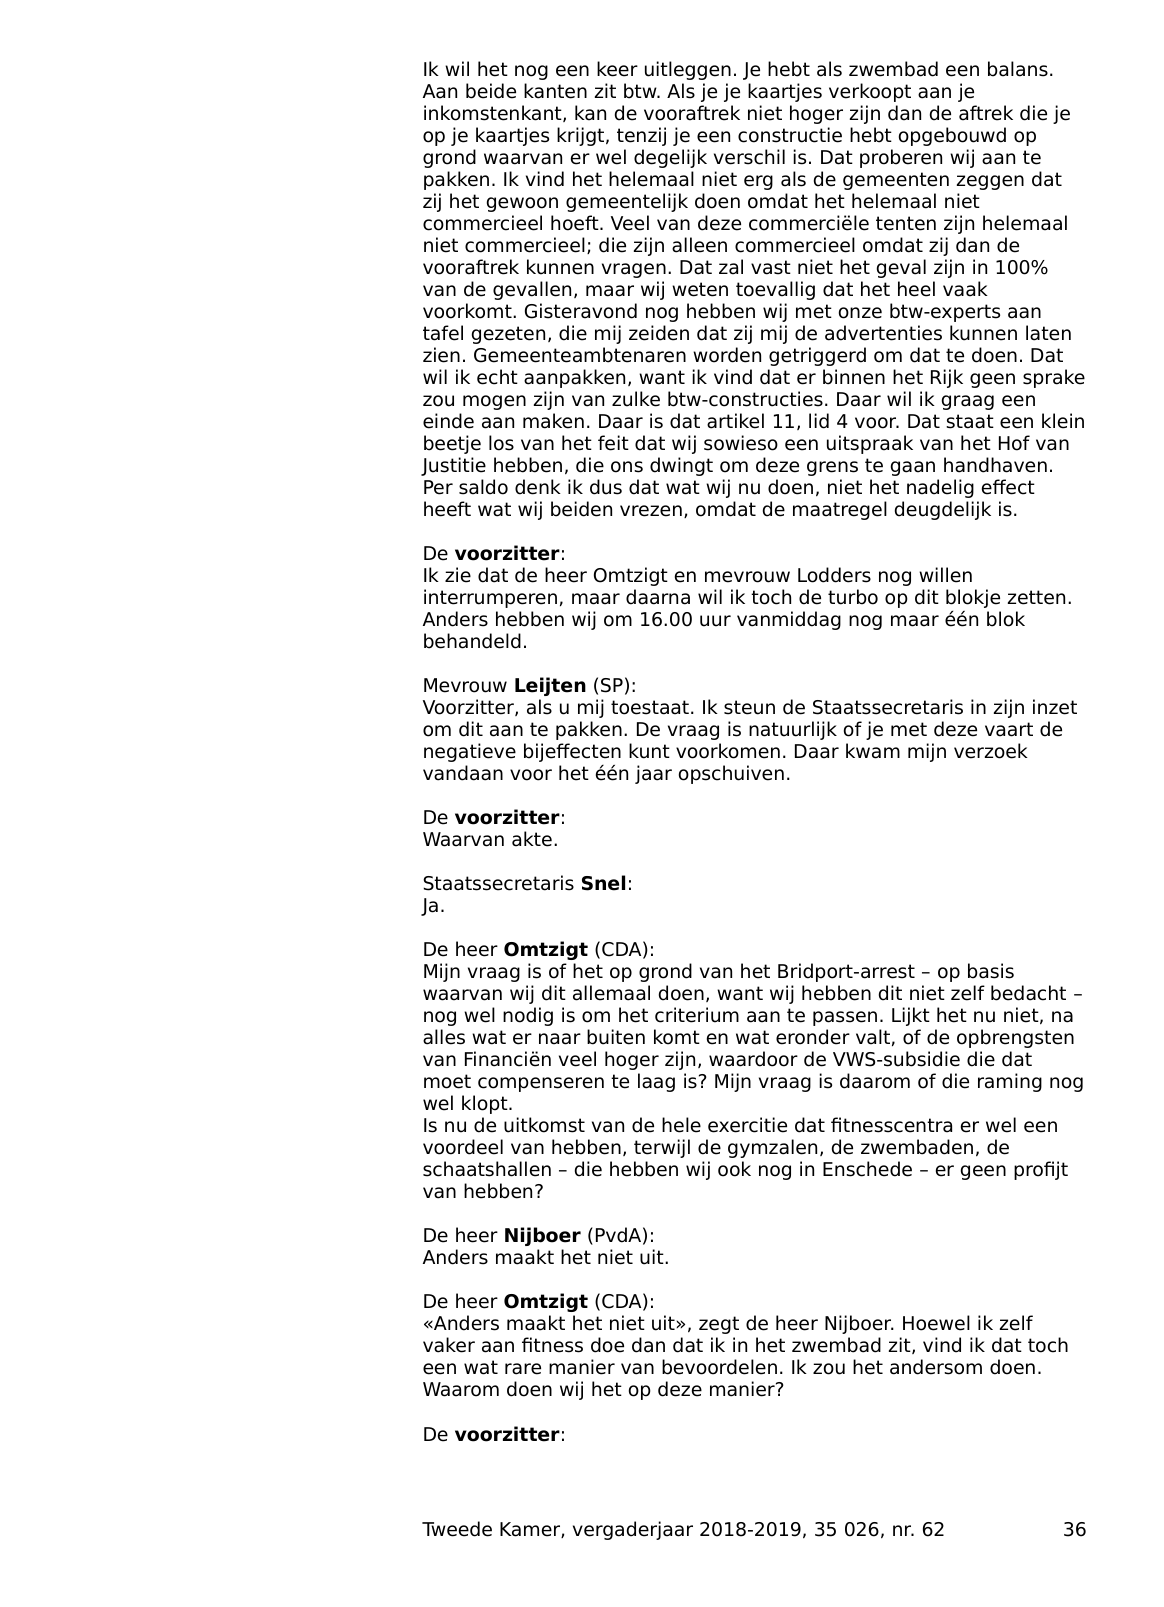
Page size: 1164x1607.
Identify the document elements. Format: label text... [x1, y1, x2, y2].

text De voorzitter: [422, 543, 1087, 565]
text Voorzitter, als u mij toestaat. Ik steun de Staatssecretaris in zijn inzet om dit aan te pakken. De vraag is natuurlijk of je met deze vaart de negatieve bijeffecten kunt voorkomen. Daar kwam mijn verzoek vandaan voor het één jaar opschuiven. [422, 697, 1087, 785]
text Ja. [422, 895, 1087, 917]
text De heer Nijboer (PvdA): [422, 1225, 1087, 1247]
text Ik zie dat de heer Omtzigt en mevrouw Lodders nog willen interrumperen, maar daarna wil ik toch de turbo op dit blokje zetten. Anders hebben wij om 16.00 uur vanmiddag nog maar één blok behandeld. [422, 565, 1087, 653]
text Mijn vraag is of het op grond van het Bridport-arrest – op basis waarvan wij dit allemaal doen, want wij hebben dit niet zelf bedacht – nog wel nodig is om het criterium aan te passen. Lijkt het nu niet, na alles wat er naar buiten komt en wat eronder valt, of de opbrengsten van Financiën veel hoger zijn, waardoor de VWS-subsidie die dat moet compenseren te laag is? Mijn vraag is daarom of die raming nog wel klopt. [422, 961, 1087, 1115]
text «Anders maakt het niet uit», zegt de heer Nijboer. Hoewel ik zelf vaker aan fitness doe dan dat ik in het zwembad zit, vind ik dat toch een wat rare manier van bevoordelen. Ik zou het andersom doen. Waarom doen wij het op deze manier? [422, 1313, 1087, 1401]
text De heer Omtzigt (CDA): [422, 939, 1087, 961]
text De voorzitter: [422, 807, 1087, 829]
text De voorzitter: [422, 1423, 1087, 1445]
text Waarvan akte. [422, 829, 1087, 851]
text Is nu de uitkomst van de hele exercitie dat fitnesscentra er wel een voordeel van hebben, terwijl de gymzalen, de zwembaden, de schaatshallen – die hebben wij ook nog in Enschede – er geen profijt van hebben? [422, 1115, 1087, 1203]
text De heer Omtzigt (CDA): [422, 1291, 1087, 1313]
text Anders maakt het niet uit. [422, 1247, 1087, 1269]
text Ik wil het nog een keer uitleggen. Je hebt als zwembad een balans. Aan beide kanten zit btw. Als je je kaartjes verkoopt aan je inkomstenkant, kan de vooraftrek niet hoger zijn dan de aftrek die je op je kaartjes krijgt, tenzij je een constructie hebt opgebouwd op grond waarvan er wel degelijk verschil is. Dat proberen wij aan te pakken. Ik vind het helemaal niet erg als de gemeenten zeggen dat zij het gewoon gemeentelijk doen omdat het helemaal niet commercieel hoeft. Veel van deze commerciële tenten zijn helemaal niet commercieel; die zijn alleen commercieel omdat zij dan de vooraftrek kunnen vragen. Dat zal vast niet het geval zijn in 100% van de gevallen, maar wij weten toevallig dat het heel vaak voorkomt. Gisteravond nog hebben wij met onze btw-experts aan tafel gezeten, die mij zeiden dat zij mij de advertenties kunnen laten zien. Gemeenteambtenaren worden getriggerd om dat te doen. Dat wil ik echt aanpakken, want ik vind dat er binnen het Rijk geen sprake zou mogen zijn van zulke btw-constructies. Daar wil ik graag een einde aan maken. Daar is dat artikel 11, lid 4 voor. Dat staat een klein beetje los van het feit dat wij sowieso een uitspraak van het Hof van Justitie hebben, die ons dwingt om deze grens te gaan handhaven. Per saldo denk ik dus dat wat wij nu doen, niet het nadelig effect heeft wat wij beiden vrezen, omdat de maatregel deugdelijk is. [422, 59, 1087, 521]
text Staatssecretaris Snel: [422, 873, 1087, 895]
text Mevrouw Leijten (SP): [422, 675, 1087, 697]
